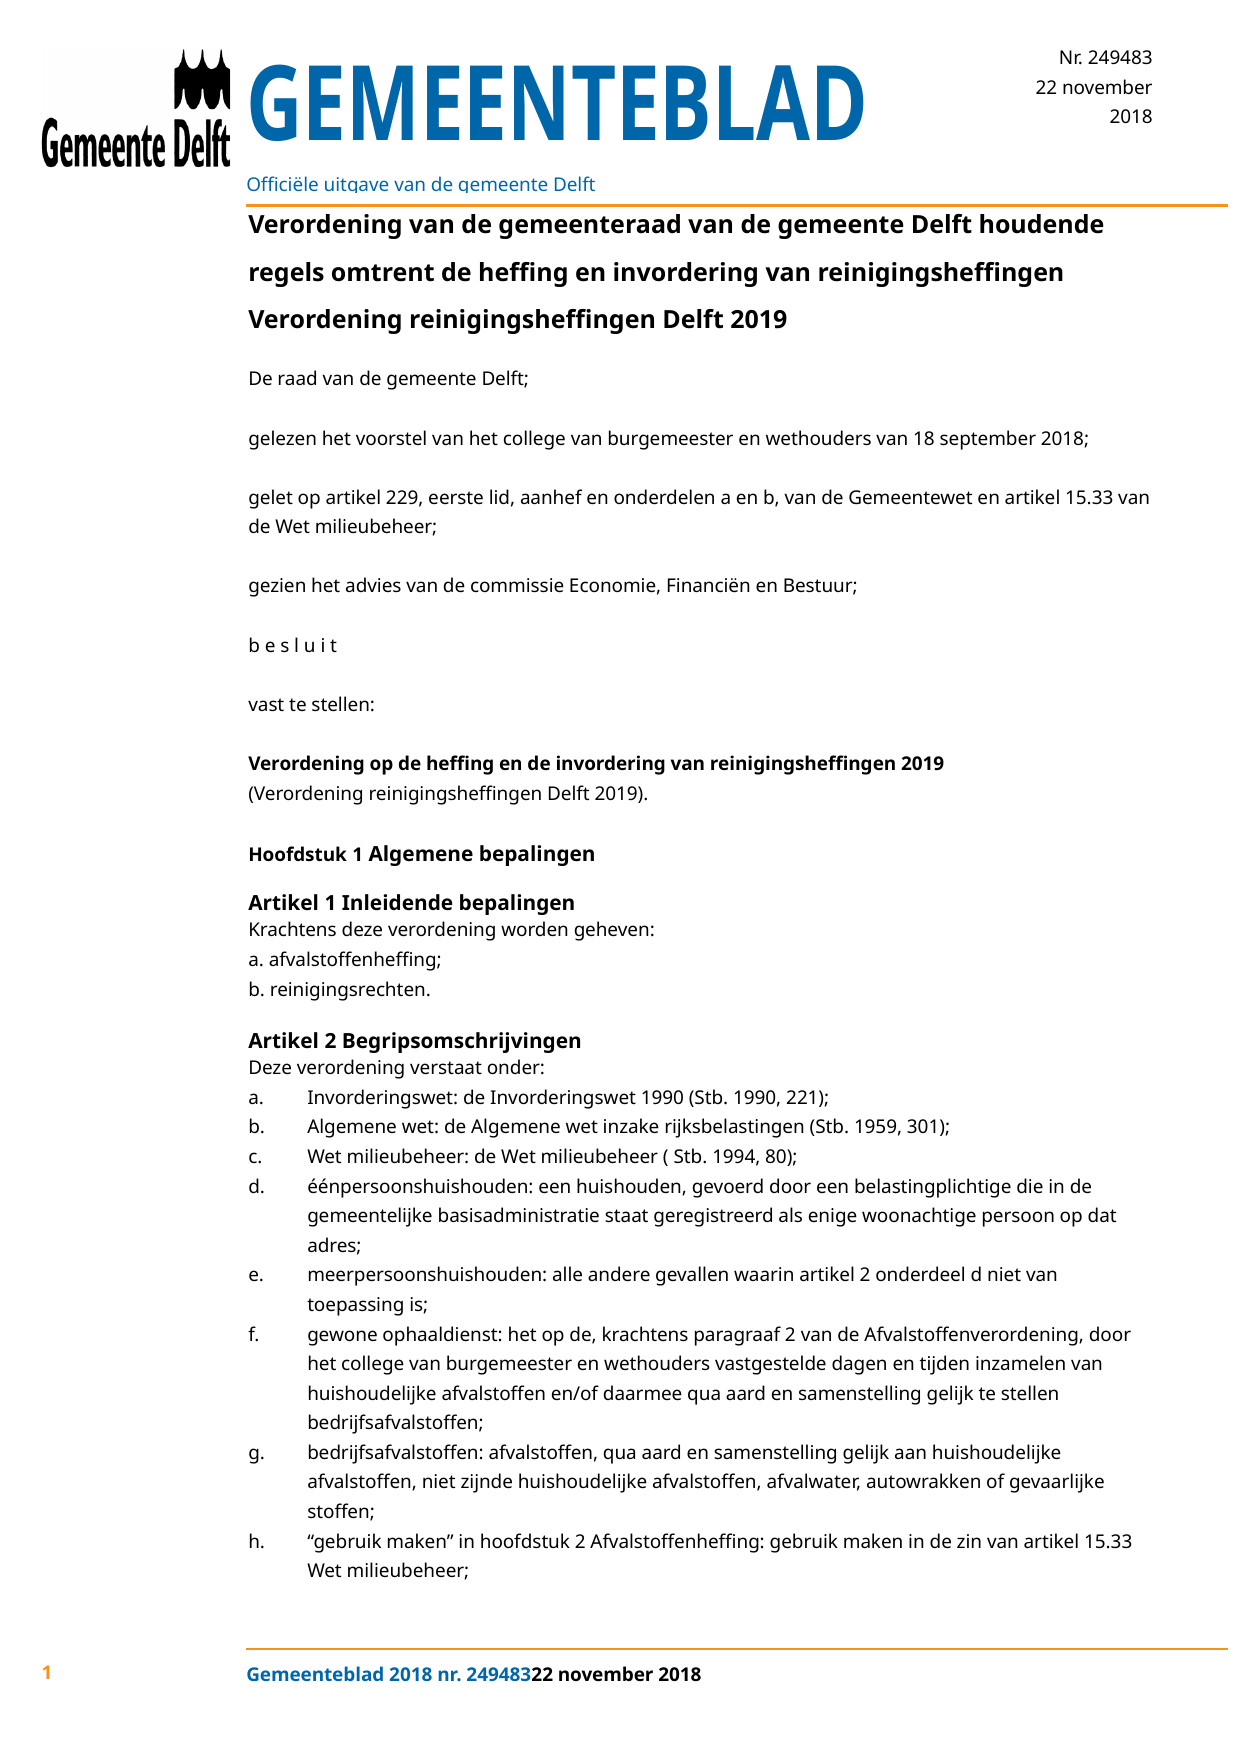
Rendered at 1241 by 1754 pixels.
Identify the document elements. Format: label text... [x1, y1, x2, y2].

text (Verordening reinigingsheffingen Delft 2019). [248, 780, 1152, 805]
text b. reinigingsrechten. [248, 976, 1152, 1001]
text De raad van de gemeente Delft; [248, 366, 1152, 391]
text gelet op artikel 229, eerste lid, aanhef en onderdelen a en b, van de Gemeentewet en artikel 15.33 van de Wet milieubeheer; [248, 484, 1152, 539]
picture [41, 47, 231, 172]
list gewone ophaaldienst: het op de, krachtens paragraaf 2 van de Afvalstoffenverordening, door het college van burgemeester en wethouders vastgestelde dagen en tijden inzamelen van huishoudelijke afvalstoffen en/of daarmee qua aard en samenstelling gelijk te stellen bedrijfsafvalstoffen; [248, 1321, 1152, 1435]
text gezien het advies van de commissie Economie, Financiën en Bestuur; [248, 573, 1152, 598]
text Deze verordening verstaat onder: [248, 1054, 1152, 1080]
list Wet milieubeheer: de Wet milieubeheer ( Stb. 1994, 80); [248, 1143, 1152, 1169]
text vast te stellen: [248, 691, 1152, 717]
text Verordening op de heffing en de invordering van reinigingsheffingen 2019 [248, 750, 1152, 776]
text a. afvalstoffenheffing; [248, 946, 1152, 972]
text Artikel 1 Inleidende bepalingen [248, 888, 1152, 917]
text Hoofdstuk 1 Algemene bepalingen [248, 839, 1152, 867]
list Invorderingswet: de Invorderingswet 1990 (Stb. 1990, 221); [248, 1084, 1152, 1110]
text Verordening van de gemeenteraad van de gemeente Delft houdende regels omtrent de heffing en invordering van reinigingsheffingen Verordening reinigingsheffingen Delft 2019 [248, 207, 1152, 336]
list meerpersoonshuishouden: alle andere gevallen waarin artikel 2 onderdeel d niet van toepassing is; [248, 1262, 1152, 1317]
list éénpersoonshuishouden: een huishouden, gevoerd door een belastingplichtige die in de gemeentelijke basisadministratie staat geregistreerd als enige woonachtige persoon op dat adres; [248, 1173, 1152, 1258]
text Artikel 2 Begripsomschrijvingen [248, 1026, 1152, 1054]
list “gebruik maken” in hoofdstuk 2 Afvalstoffenheffing: gebruik maken in de zin van artikel 15.33 Wet milieubeheer; [248, 1528, 1152, 1583]
list Algemene wet: de Algemene wet inzake rijksbelastingen (Stb. 1959, 301); [248, 1114, 1152, 1139]
text b e s l u i t [248, 632, 1152, 657]
text gelezen het voorstel van het college van burgemeester en wethouders van 18 september 2018; [248, 425, 1152, 450]
text Krachtens deze verordening worden geheven: [248, 917, 1152, 942]
list bedrijfsafvalstoffen: afvalstoffen, qua aard en samenstelling gelijk aan huishoudelijke afvalstoffen, niet zijnde huishoudelijke afvalstoffen, afvalwater, autowrakken of gevaarlijke stoffen; [248, 1439, 1152, 1524]
